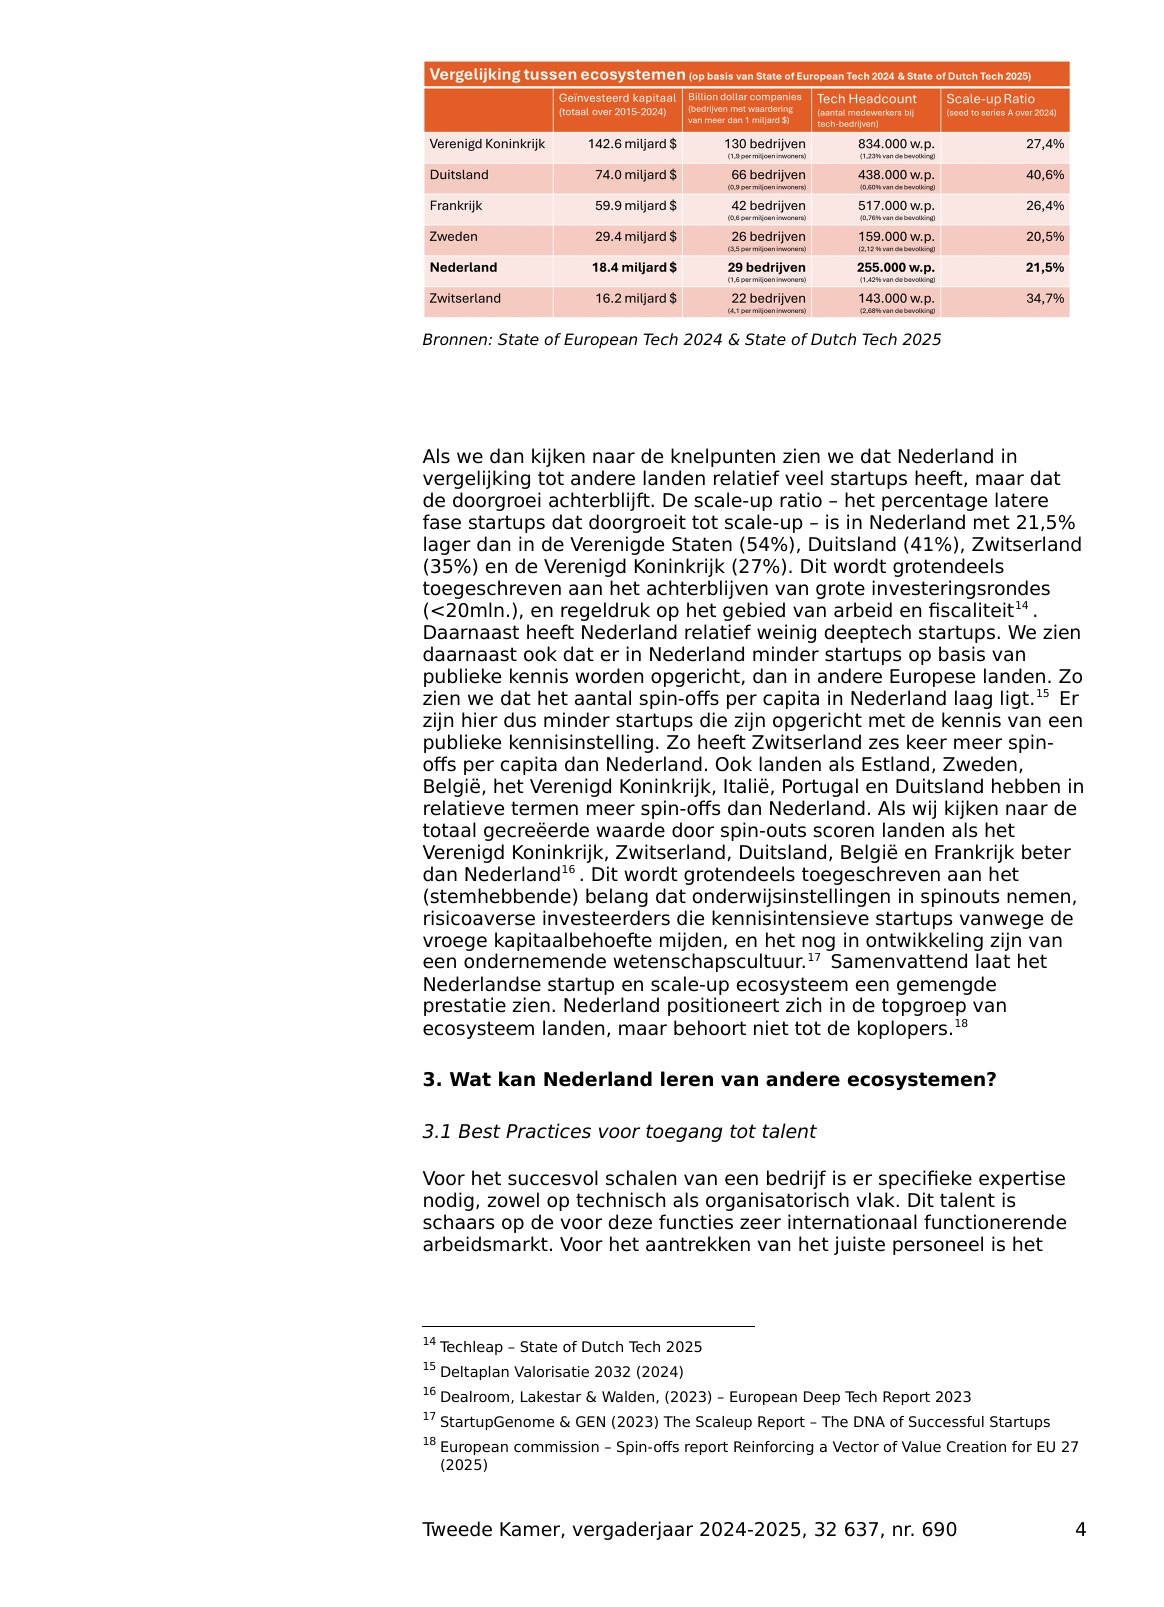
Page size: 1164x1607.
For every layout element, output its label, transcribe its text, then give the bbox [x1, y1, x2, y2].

subtitle 3. Wat kan Nederland leren van andere ecosystemen? [422, 1069, 1087, 1091]
text Als we dan kijken naar de knelpunten zien we dat Nederland in vergelijking tot andere landen relatief veel startups heeft, maar dat de doorgroei achterblijft. De scale-up ratio – het percentage latere fase startups dat doorgroeit tot scale-up – is in Nederland met 21,5% lager dan in de Verenigde Staten (54%), Duitsland (41%), Zwitserland (35%) en de Verenigd Koninkrijk (27%). Dit wordt grotendeels toegeschreven aan het achterblijven van grote investeringsrondes (<20mln.), en regeldruk op het gebied van arbeid en fiscaliteit. Daarnaast heeft Nederland relatief weinig deeptech startups. We zien daarnaast ook dat er in Nederland minder startups op basis van publieke kennis worden opgericht, dan in andere Europese landen. Zo zien we dat het aantal spin-offs per capita in Nederland laag ligt. Er zijn hier dus minder startups die zijn opgericht met de kennis van een publieke kennisinstelling. Zo heeft Zwitserland zes keer meer spin-offs per capita dan Nederland. Ook landen als Estland, Zweden, België, het Verenigd Koninkrijk, Italië, Portugal en Duitsland hebben in relatieve termen meer spin-offs dan Nederland. Als wij kijken naar de totaal gecreëerde waarde door spin-outs scoren landen als het Verenigd Koninkrijk, Zwitserland, Duitsland, België en Frankrijk beter dan Nederland. Dit wordt grotendeels toegeschreven aan het (stemhebbende) belang dat onderwijsinstellingen in spinouts nemen, risicoaverse investeerders die kennisintensieve startups vanwege de vroege kapitaalbehoefte mijden, en het nog in ontwikkeling zijn van een ondernemende wetenschapscultuur. Samenvattend laat het Nederlandse startup en scale-up ecosysteem een gemengde prestatie zien. Nederland positioneert zich in de topgroep van ecosysteem landen, maar behoort niet tot de koplopers. [422, 446, 1087, 1039]
text Voor het succesvol schalen van een bedrijf is er specifieke expertise nodig, zowel op technisch als organisatorisch vlak. Dit talent is schaars op de voor deze functies zeer internationaal functionerende arbeidsmarkt. Voor het aantrekken van het juiste personeel is het [422, 1168, 1087, 1256]
subtitle 3.1 Best Practices voor toegang tot talent [422, 1121, 1087, 1143]
text European commission – Spin-offs report Reinforcing a Vector of Value Creation for EU 27 (2025) [422, 1435, 1087, 1474]
text Bronnen: State of European Tech 2024 & State of Dutch Tech 2025 [422, 331, 1072, 349]
text Dealroom, Lakestar & Walden, (2023) – European Deep Tech Report 2023 [422, 1385, 1087, 1407]
text Techleap – State of Dutch Tech 2025 [422, 1335, 1087, 1357]
picture [422, 59, 1072, 319]
text Deltaplan Valorisatie 2032 (2024) [422, 1360, 1087, 1382]
text StartupGenome & GEN (2023) The Scaleup Report – The DNA of Successful Startups [422, 1410, 1087, 1432]
